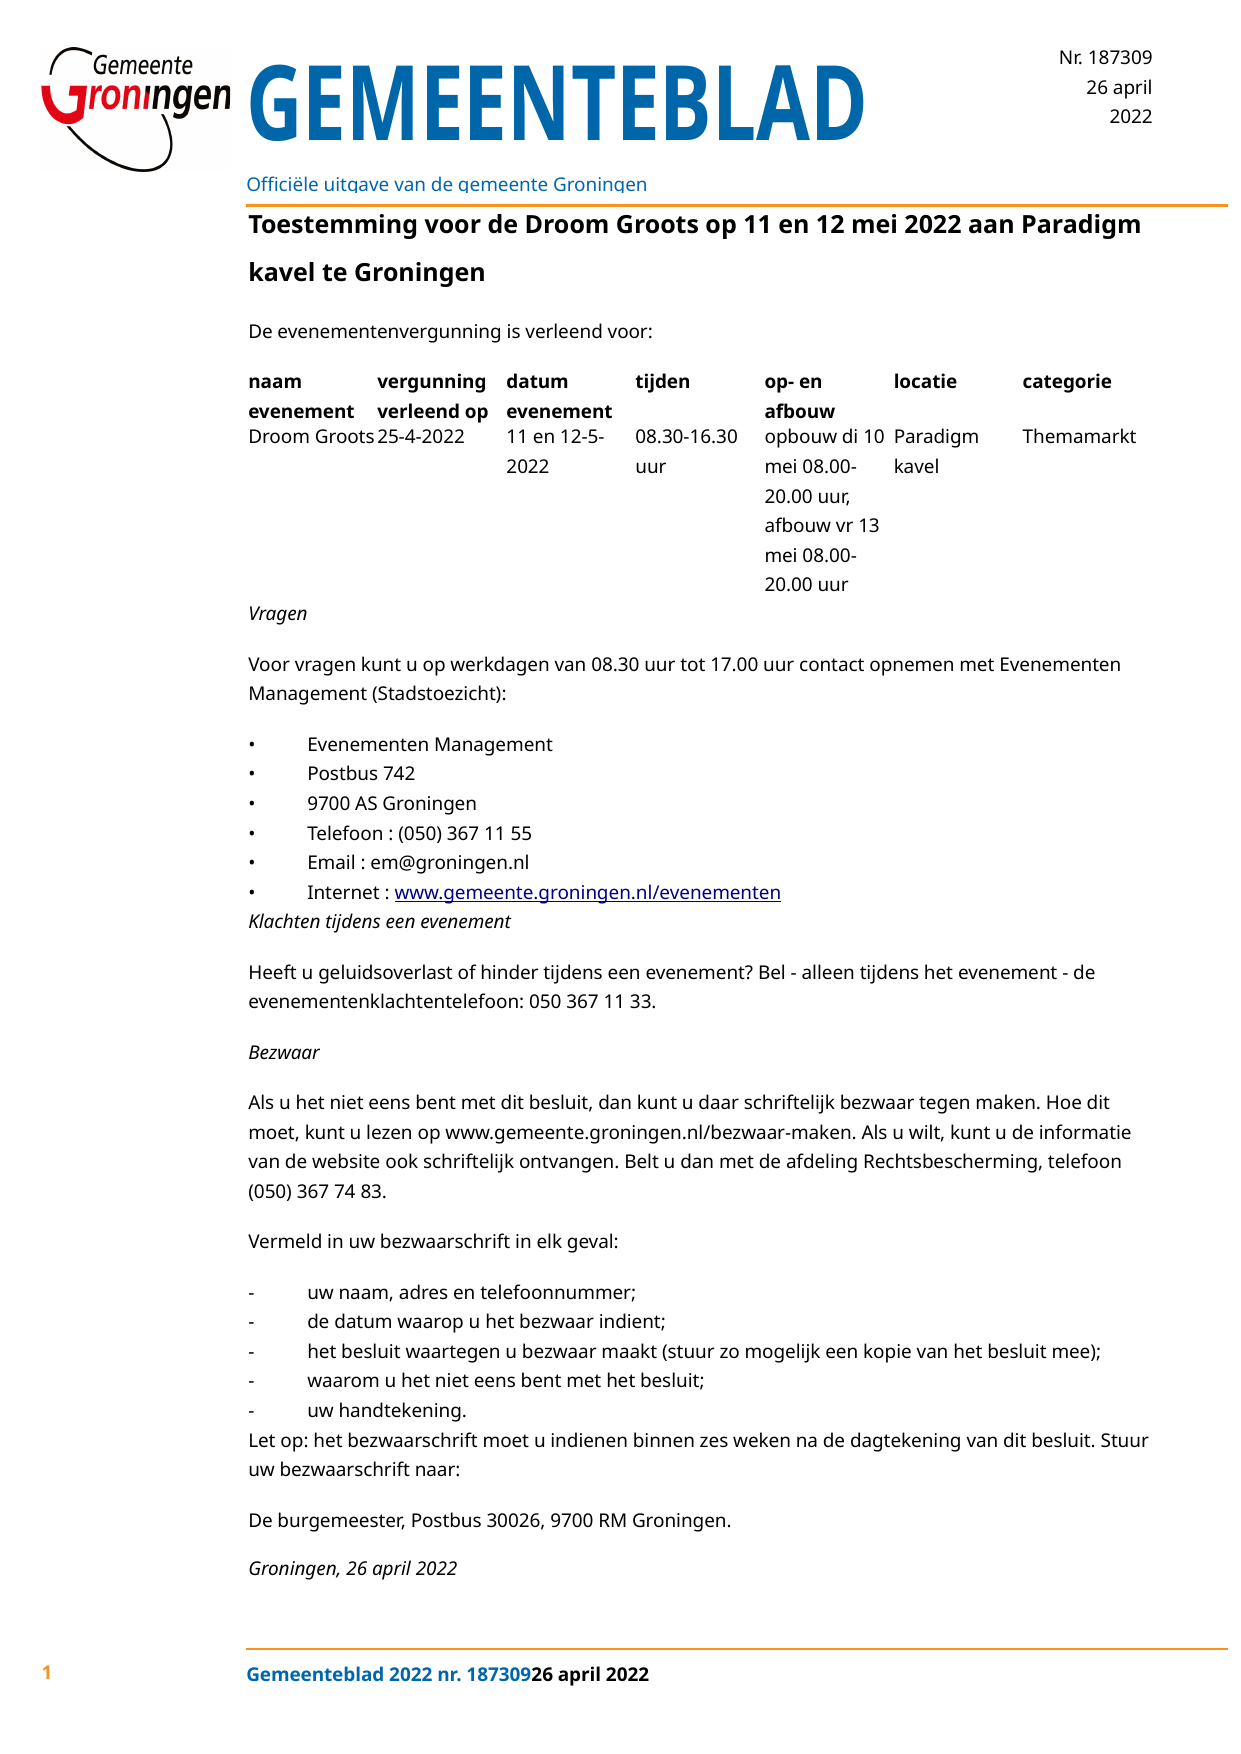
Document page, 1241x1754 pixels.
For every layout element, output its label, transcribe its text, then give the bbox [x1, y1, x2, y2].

picture [41, 47, 231, 172]
list Email : em@groningen.nl [248, 849, 1152, 875]
table_header categorie [1023, 369, 1152, 424]
table_cell Droom Groots [248, 424, 377, 597]
list 9700 AS Groningen [248, 790, 1152, 816]
text Vermeld in uw bezwaarschrift in elk geval: [248, 1228, 1152, 1254]
table_header datum evenement [506, 369, 635, 424]
list Telefoon : (050) 367 11 55 [248, 820, 1152, 846]
table_cell 25-4-2022 [377, 424, 506, 597]
list waarom u het niet eens bent met het besluit; [248, 1368, 1152, 1393]
table_header vergunning verleend op [377, 369, 506, 424]
text Bezwaar [248, 1039, 1152, 1065]
list de datum waarop u het bezwaar indient; [248, 1308, 1152, 1334]
table_header tijden [635, 369, 764, 424]
list Postbus 742 [248, 761, 1152, 786]
text De evenementenvergunning is verleend voor: [248, 318, 1152, 344]
table_cell Paradigm kavel [894, 424, 1022, 597]
table_cell opbouw di 10 mei 08.00-20.00 uur, afbouw vr 13 mei 08.00-20.00 uur [764, 424, 893, 597]
table_cell 08.30-16.30 uur [635, 424, 764, 597]
table_header naam evenement [248, 369, 377, 424]
list het besluit waartegen u bezwaar maakt (stuur zo mogelijk een kopie van het besluit mee); [248, 1338, 1152, 1364]
list Evenementen Management [248, 731, 1152, 757]
text Let op: het bezwaarschrift moet u indienen binnen zes weken na de dagtekening van dit besluit. Stuur uw bezwaarschrift naar: [248, 1427, 1152, 1482]
text Als u het niet eens bent met dit besluit, dan kunt u daar schriftelijk bezwaar tegen maken. Hoe dit moet, kunt u lezen op www.gemeente.groningen.nl/bezwaar-maken. Als u wilt, kunt u de informatie van de website ook schriftelijk ontvangen. Belt u dan met de afdeling Rechtsbescherming, telefoon (050) 367 74 83. [248, 1089, 1152, 1204]
table_cell Themamarkt [1023, 424, 1152, 597]
list Internet : www.gemeente.groningen.nl/evenementen [248, 879, 1152, 905]
text De burgemeester, Postbus 30026, 9700 RM Groningen. [248, 1507, 1152, 1533]
table_cell 11 en 12-5-2022 [506, 424, 635, 597]
text Toestemming voor de Droom Groots op 11 en 12 mei 2022 aan Paradigm kavel te Groningen [248, 207, 1152, 288]
text Groningen, 26 april 2022 [248, 1555, 1152, 1580]
table_header locatie [894, 369, 1022, 424]
table_header op- en afbouw [764, 369, 893, 424]
text Vragen [248, 601, 1152, 626]
list uw handtekening. [248, 1397, 1152, 1423]
list uw naam, adres en telefoonnummer; [248, 1279, 1152, 1305]
text Voor vragen kunt u op werkdagen van 08.30 uur tot 17.00 uur contact opnemen met Evenementen Management (Stadstoezicht): [248, 651, 1152, 706]
text Klachten tijdens een evenement [248, 908, 1152, 934]
text Heeft u geluidsoverlast of hinder tijdens een evenement? Bel - alleen tijdens het evenement - de evenementenklachtentelefoon: 050 367 11 33. [248, 959, 1152, 1014]
